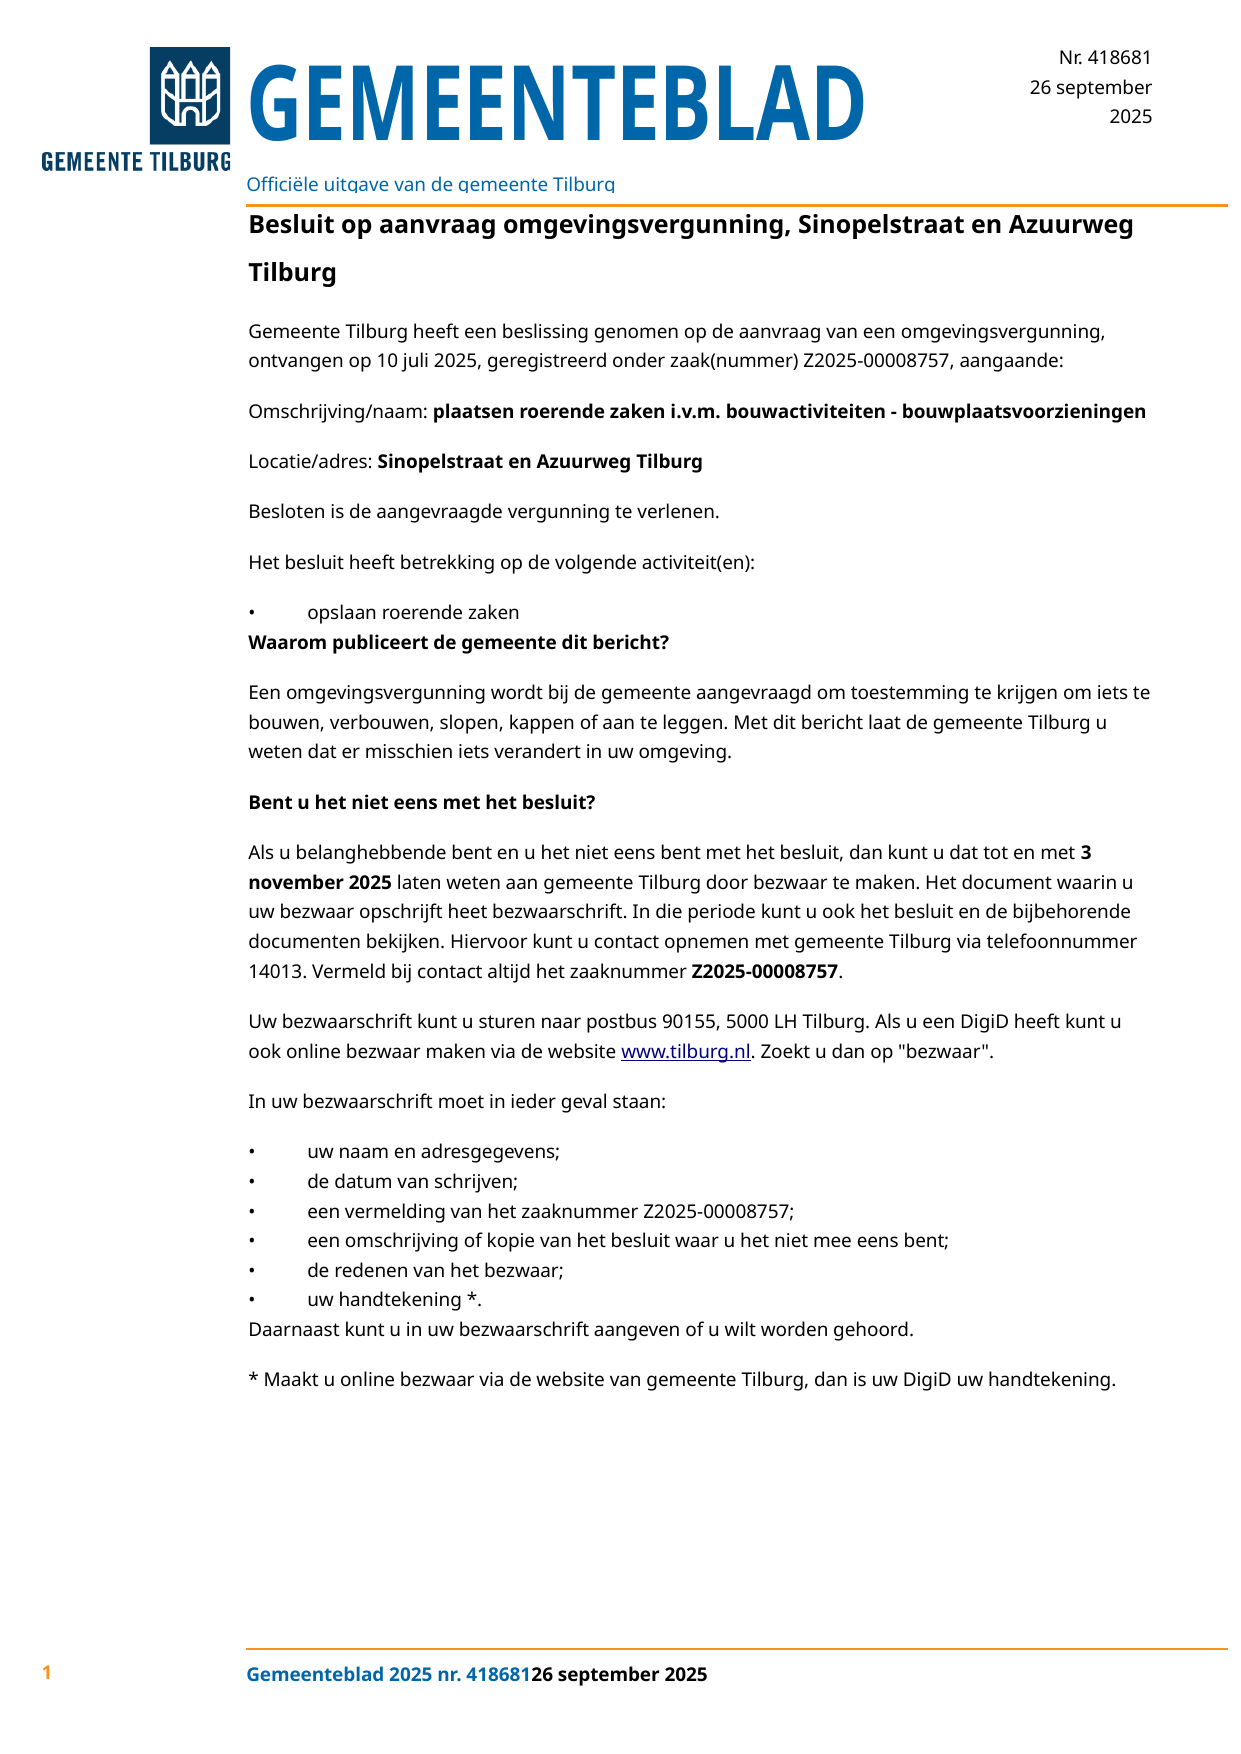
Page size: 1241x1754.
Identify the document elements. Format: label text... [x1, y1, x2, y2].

list de redenen van het bezwaar; [248, 1257, 1152, 1283]
text Locatie/adres: Sinopelstraat en Azuurweg Tilburg [248, 448, 1152, 474]
text Bent u het niet eens met het besluit? [248, 789, 1152, 815]
text Waarom publiceert de gemeente dit bericht? [248, 629, 1152, 655]
text Omschrijving/naam: plaatsen roerende zaken i.v.m. bouwactiviteiten - bouwplaatsvoorzieningen [248, 398, 1152, 424]
text Het besluit heeft betrekking op de volgende activiteit(en): [248, 549, 1152, 575]
list opslaan roerende zaken [248, 599, 1152, 625]
list de datum van schrijven; [248, 1168, 1152, 1194]
text Als u belanghebbende bent en u het niet eens bent met het besluit, dan kunt u dat tot en met 3 november 2025 laten weten aan gemeente Tilburg door bezwaar te maken. Het document waarin u uw bezwaar opschrijft heet bezwaarschrift. In die periode kunt u ook het besluit en de bijbehorende documenten bekijken. Hiervoor kunt u contact opnemen met gemeente Tilburg via telefoonnummer 14013. Vermeld bij contact altijd het zaaknummer Z2025-00008757. [248, 839, 1152, 984]
text Een omgevingsvergunning wordt bij de gemeente aangevraagd om toestemming te krijgen om iets te bouwen, verbouwen, slopen, kappen of aan te leggen. Met dit bericht laat de gemeente Tilburg u weten dat er misschien iets verandert in uw omgeving. [248, 679, 1152, 764]
list een vermelding van het zaaknummer Z2025-00008757; [248, 1198, 1152, 1224]
text * Maakt u online bezwaar via de website van gemeente Tilburg, dan is uw DigiD uw handtekening. [248, 1367, 1152, 1392]
picture [41, 47, 231, 172]
text Besluit op aanvraag omgevingsvergunning, Sinopelstraat en Azuurweg Tilburg [248, 207, 1152, 288]
text Gemeente Tilburg heeft een beslissing genomen op de aanvraag van een omgevingsvergunning, ontvangen op 10 juli 2025, geregistreerd onder zaak(nummer) Z2025-00008757, aangaande: [248, 318, 1152, 373]
list uw naam en adresgegevens; [248, 1139, 1152, 1164]
list uw handtekening *. [248, 1287, 1152, 1312]
text Uw bezwaarschrift kunt u sturen naar postbus 90155, 5000 LH Tilburg. Als u een DigiD heeft kunt u ook online bezwaar maken via de website www.tilburg.nl. Zoekt u dan op "bezwaar". [248, 1008, 1152, 1064]
list een omschrijving of kopie van het besluit waar u het niet mee eens bent; [248, 1227, 1152, 1253]
text Daarnaast kunt u in uw bezwaarschrift aangeven of u wilt worden gehoord. [248, 1316, 1152, 1342]
text In uw bezwaarschrift moet in ieder geval staan: [248, 1088, 1152, 1114]
text Besloten is de aangevraagde vergunning te verlenen. [248, 499, 1152, 524]
